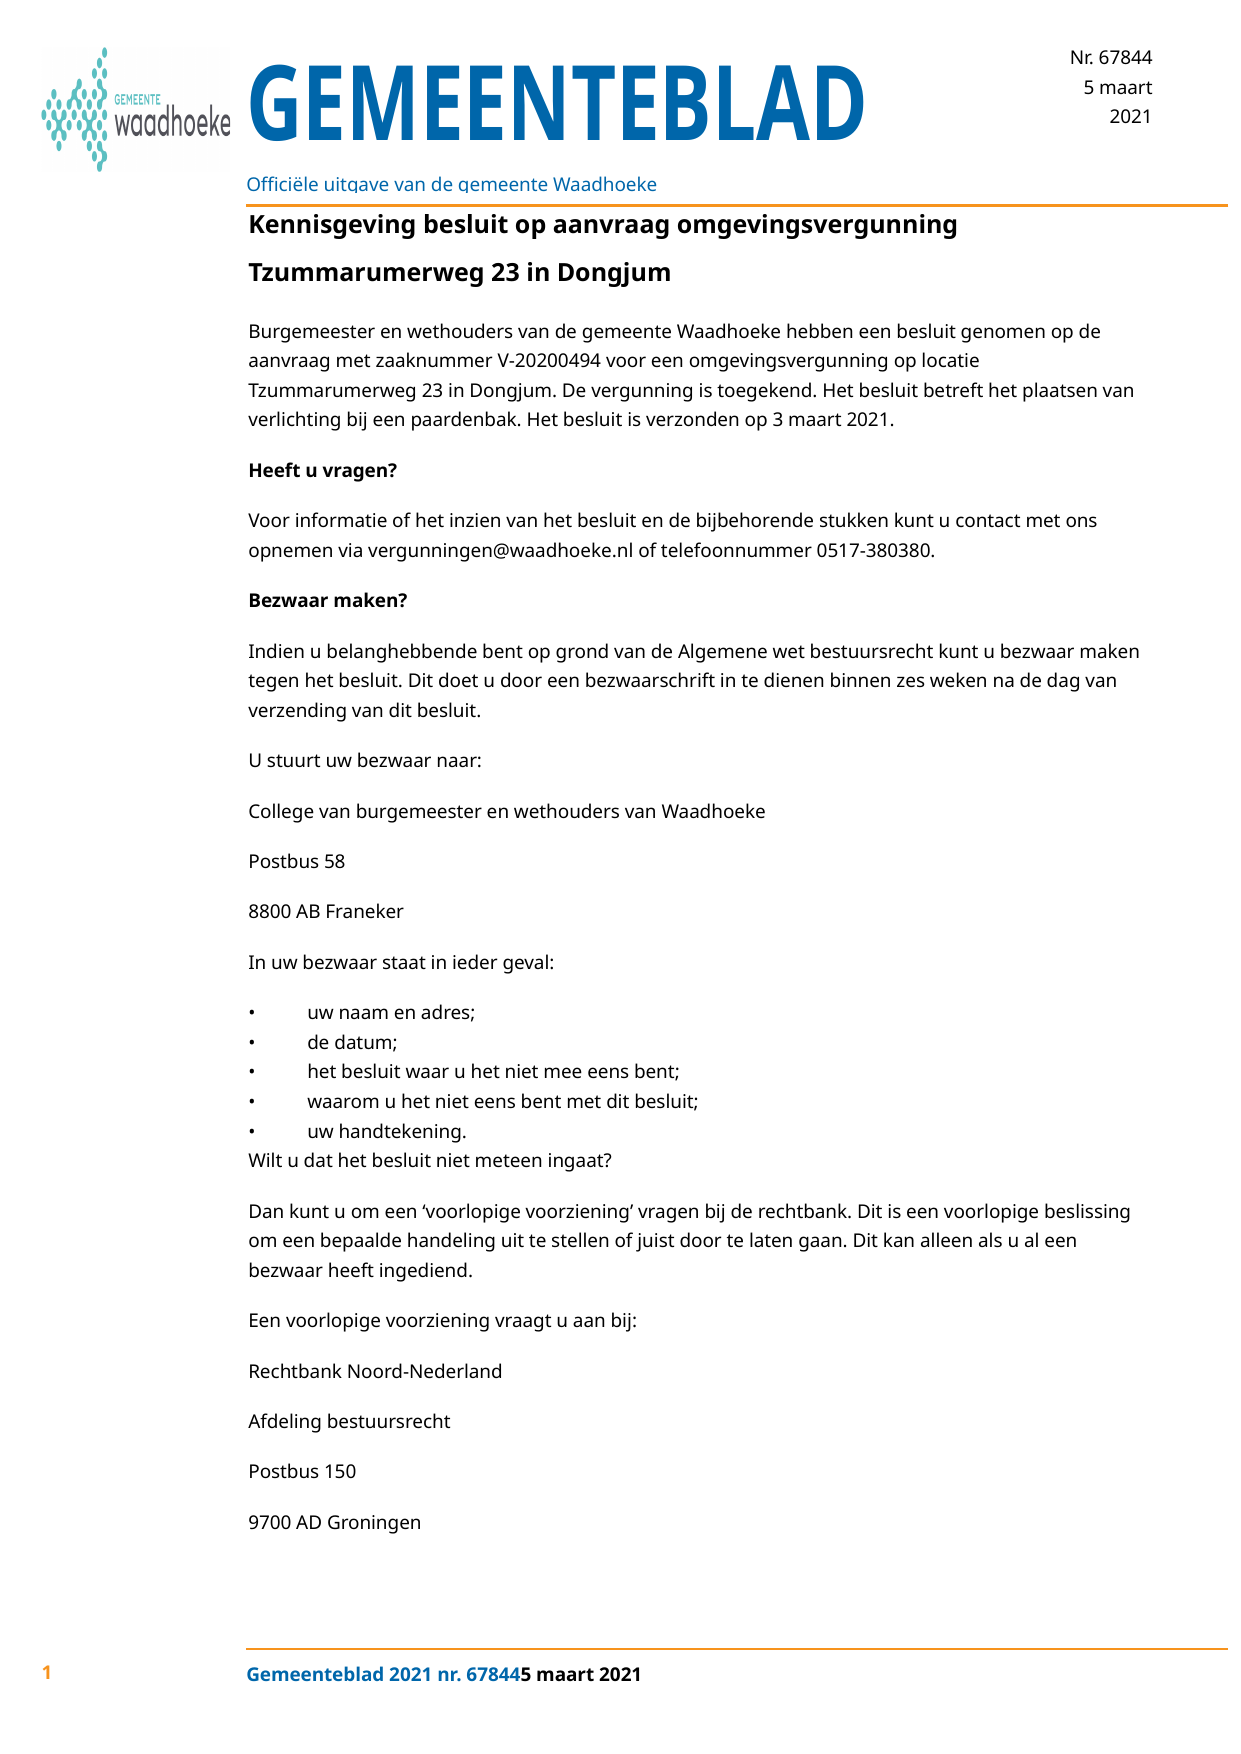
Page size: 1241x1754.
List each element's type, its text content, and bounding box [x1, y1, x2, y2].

text Dan kunt u om een ‘voorlopige voorziening’ vragen bij de rechtbank. Dit is een voorlopige beslissing om een bepaalde handeling uit te stellen of juist door te laten gaan. Dit kan alleen als u al een bezwaar heeft ingediend. [248, 1198, 1152, 1283]
text U stuurt uw bezwaar naar: [248, 747, 1152, 773]
text Postbus 58 [248, 848, 1152, 874]
text Wilt u dat het besluit niet meteen ingaat? [248, 1147, 1152, 1173]
text Burgemeester en wethouders van de gemeente Waadhoeke hebben een besluit genomen op de aanvraag met zaaknummer V-20200494 voor een omgevingsvergunning op locatie Tzummarumerweg 23 in Dongjum. De vergunning is toegekend. Het besluit betreft het plaatsen van verlichting bij een paardenbak. Het besluit is verzonden op 3 maart 2021. [248, 318, 1152, 432]
text 8800 AB Franeker [248, 899, 1152, 924]
text Postbus 150 [248, 1459, 1152, 1484]
list uw handtekening. [248, 1118, 1152, 1144]
text College van burgemeester en wethouders van Waadhoeke [248, 798, 1152, 824]
text In uw bezwaar staat in ieder geval: [248, 949, 1152, 975]
text Rechtbank Noord-Nederland [248, 1358, 1152, 1384]
list waarom u het niet eens bent met dit besluit; [248, 1088, 1152, 1114]
text Een voorlopige voorziening vraagt u aan bij: [248, 1307, 1152, 1333]
text 9700 AD Groningen [248, 1509, 1152, 1535]
text Bezwaar maken? [248, 587, 1152, 613]
text Voor informatie of het inzien van het besluit en de bijbehorende stukken kunt u contact met ons opnemen via vergunningen@waadhoeke.nl of telefoonnummer 0517-380380. [248, 507, 1152, 563]
picture [41, 47, 231, 172]
text Indien u belanghebbende bent op grond van de Algemene wet bestuursrecht kunt u bezwaar maken tegen het besluit. Dit doet u door een bezwaarschrift in te dienen binnen zes weken na de dag van verzending van dit besluit. [248, 638, 1152, 723]
text Heeft u vragen? [248, 457, 1152, 483]
list het besluit waar u het niet mee eens bent; [248, 1059, 1152, 1084]
text Afdeling bestuursrecht [248, 1408, 1152, 1434]
list uw naam en adres; [248, 999, 1152, 1025]
list de datum; [248, 1029, 1152, 1055]
text Kennisgeving besluit op aanvraag omgevingsvergunning Tzummarumerweg 23 in Dongjum [248, 207, 1152, 288]
